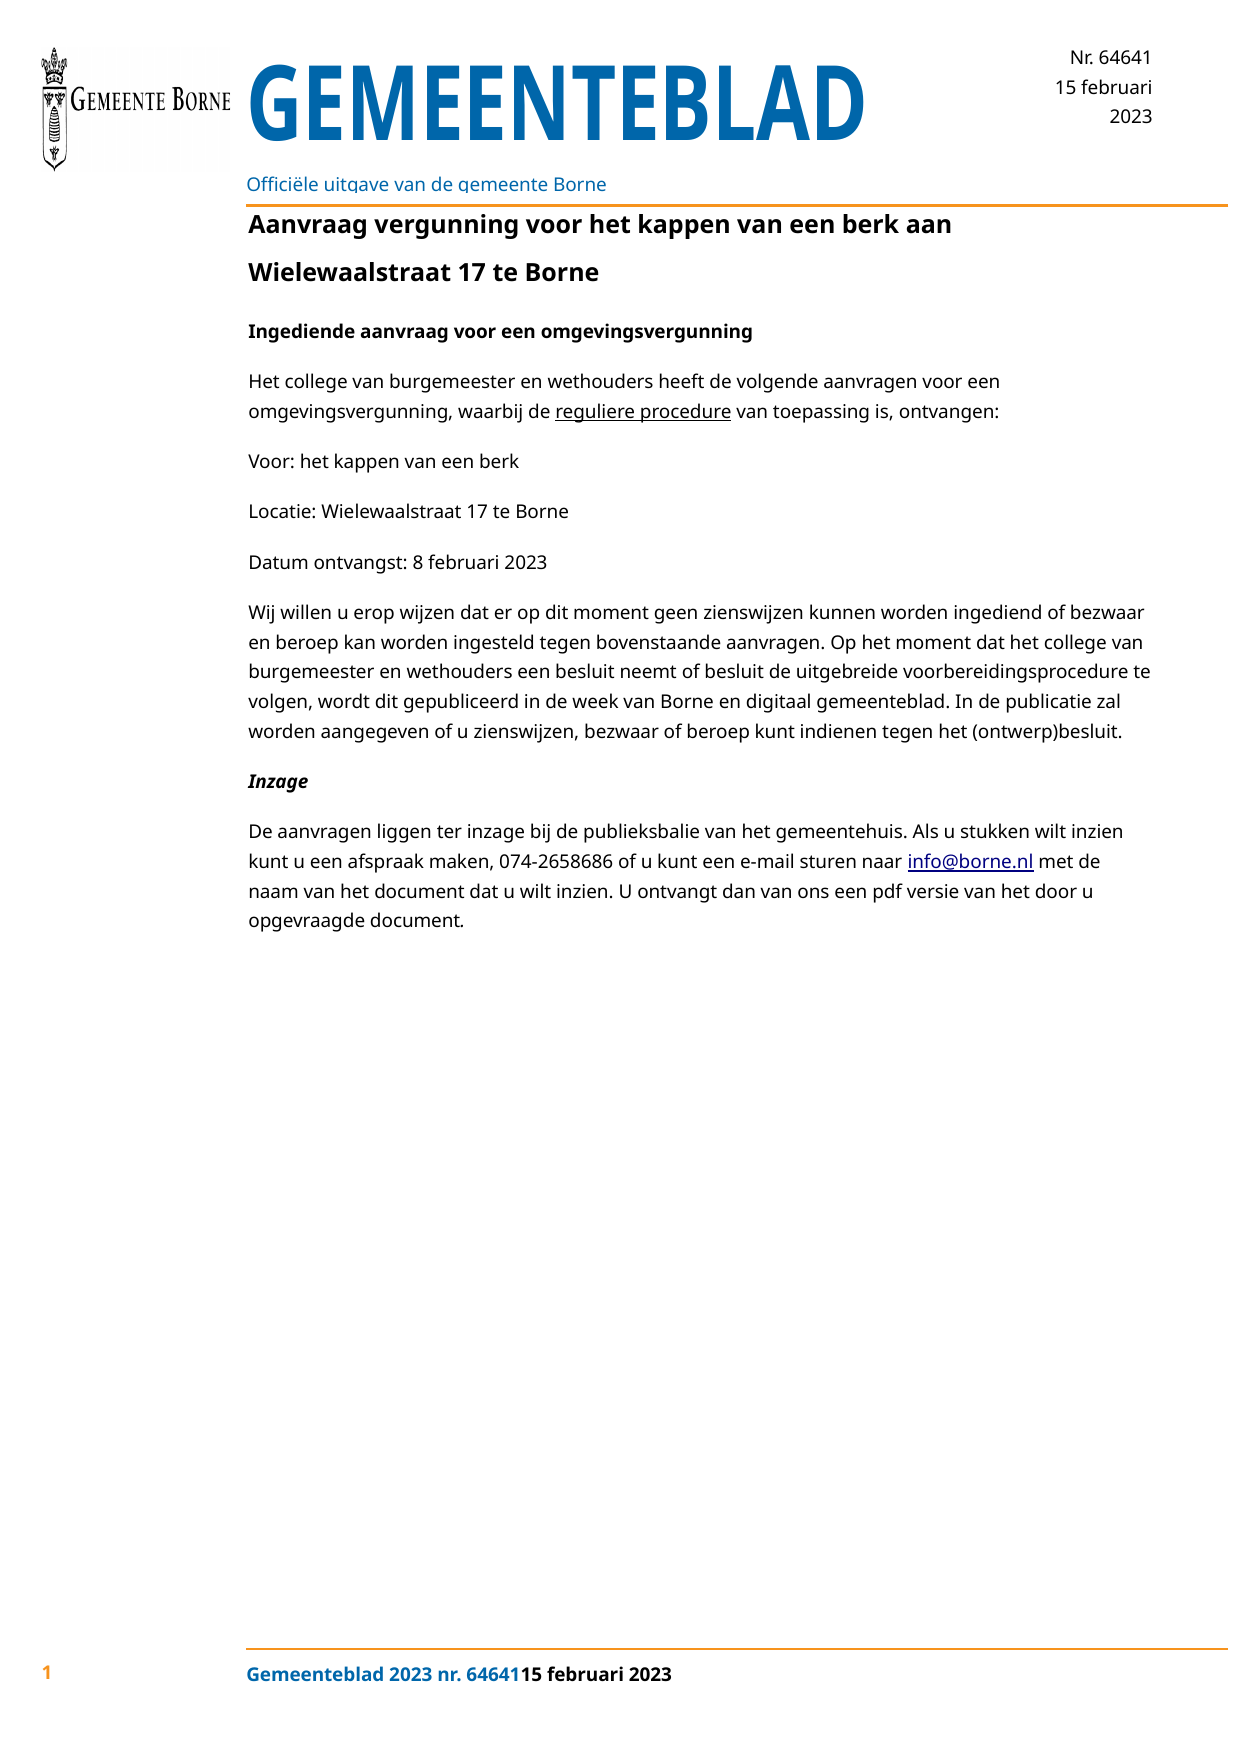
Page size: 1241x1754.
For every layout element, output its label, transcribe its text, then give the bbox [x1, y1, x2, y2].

text Inzage [248, 768, 1152, 794]
picture [41, 47, 231, 172]
text De aanvragen liggen ter inzage bij de publieksbalie van het gemeentehuis. Als u stukken wilt inzien kunt u een afspraak maken, 074-2658686 of u kunt een e-mail sturen naar info@borne.nl met de naam van het document dat u wilt inzien. U ontvangt dan van ons een pdf versie van het door u opgevraagde document. [248, 819, 1152, 933]
text Voor: het kappen van een berk [248, 448, 1152, 474]
text Locatie: Wielewaalstraat 17 te Borne [248, 499, 1152, 524]
text Het college van burgemeester en wethouders heeft de volgende aanvragen voor een omgevingsvergunning, waarbij de reguliere procedure van toepassing is, ontvangen: [248, 368, 1152, 424]
text Datum ontvangst: 8 februari 2023 [248, 549, 1152, 575]
text Ingediende aanvraag voor een omgevingsvergunning [248, 318, 1152, 344]
text Aanvraag vergunning voor het kappen van een berk aan Wielewaalstraat 17 te Borne [248, 207, 1152, 288]
text Wij willen u erop wijzen dat er op dit moment geen zienswijzen kunnen worden ingediend of bezwaar en beroep kan worden ingesteld tegen bovenstaande aanvragen. Op het moment dat het college van burgemeester en wethouders een besluit neemt of besluit de uitgebreide voorbereidingsprocedure te volgen, wordt dit gepubliceerd in de week van Borne en digitaal gemeenteblad. In de publicatie zal worden aangegeven of u zienswijzen, bezwaar of beroep kunt indienen tegen het (ontwerp)besluit. [248, 599, 1152, 744]
